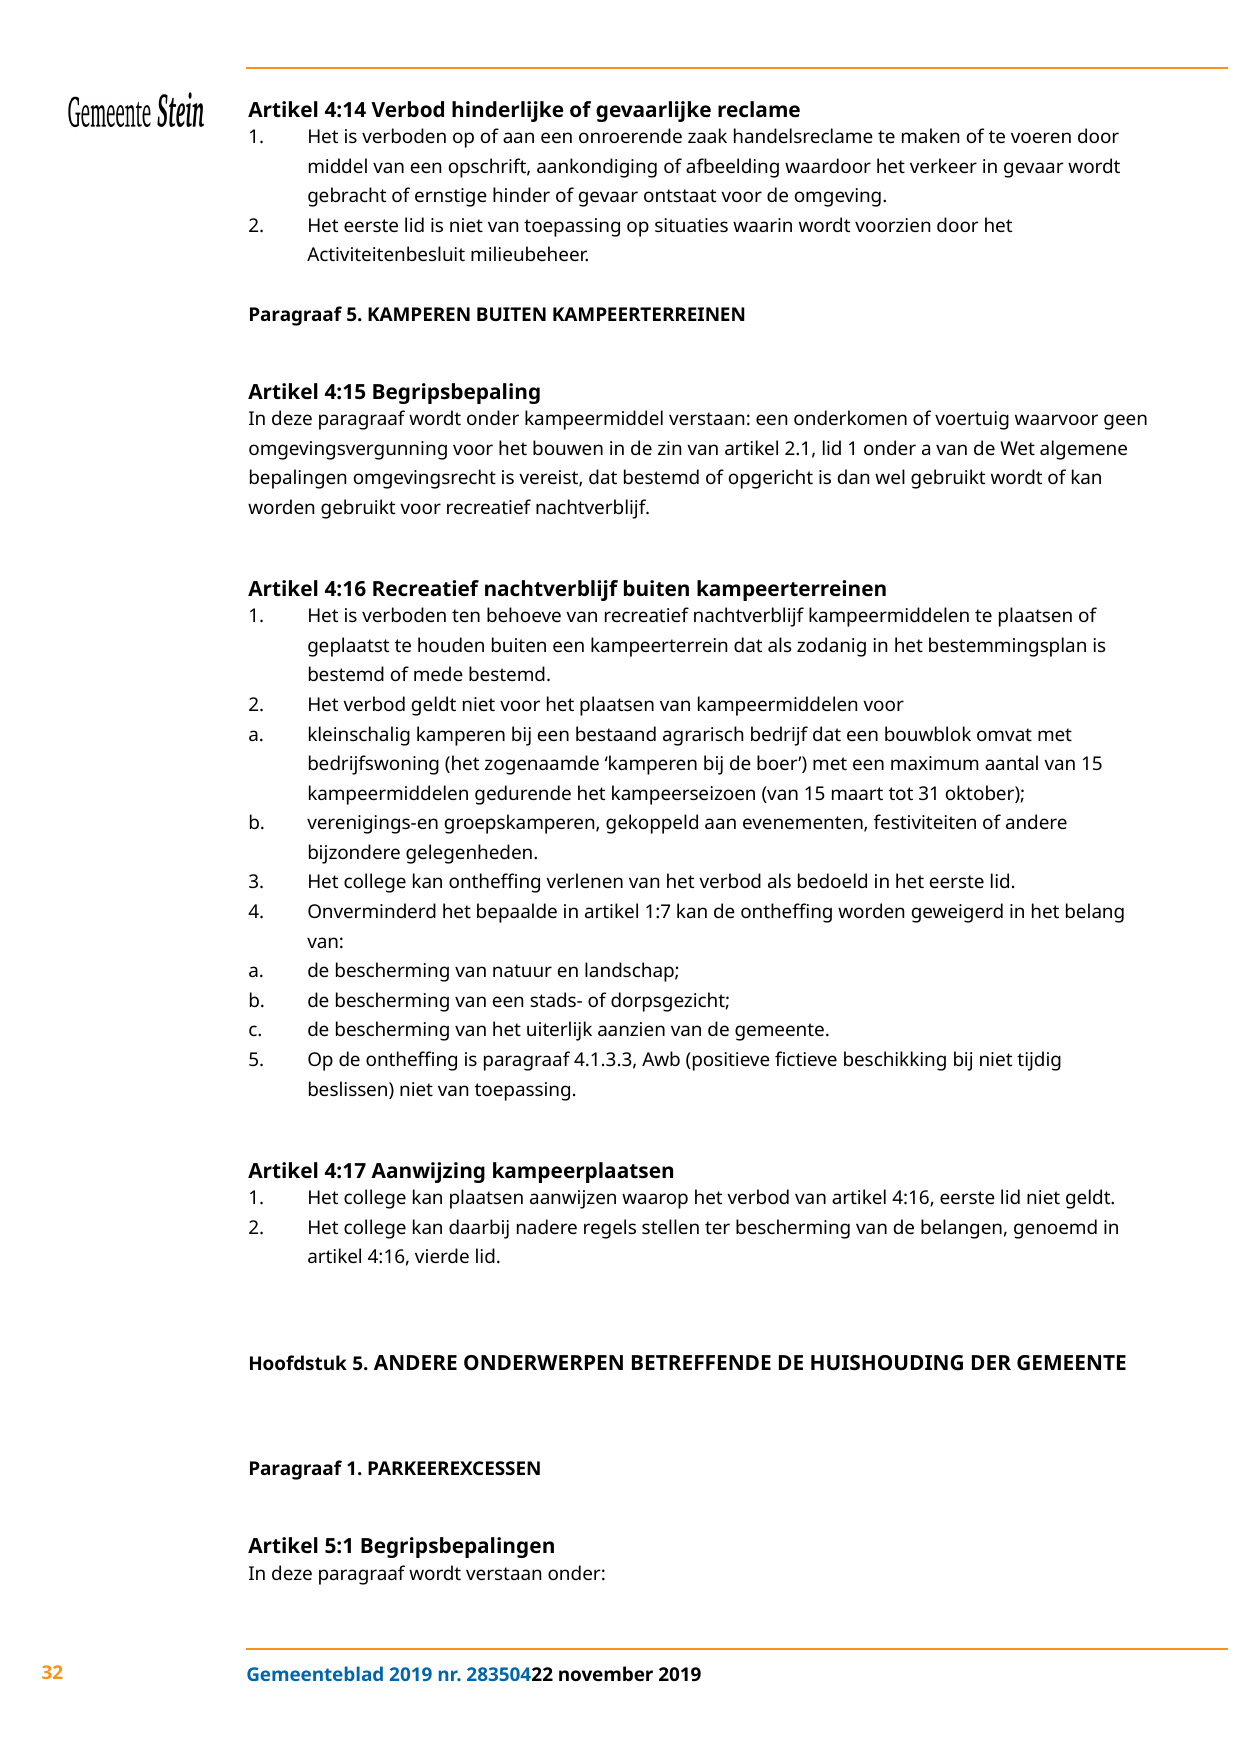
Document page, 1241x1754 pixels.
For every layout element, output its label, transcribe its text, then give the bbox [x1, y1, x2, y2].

list kleinschalig kamperen bij een bestaand agrarisch bedrijf dat een bouwblok omvat met bedrijfswoning (het zogenaamde ‘kamperen bij de boer’) met een maximum aantal van 15 kampeermiddelen gedurende het kampeerseizoen (van 15 maart tot 31 oktober); [248, 721, 1152, 806]
text In deze paragraaf wordt onder kampeermiddel verstaan: een onderkomen of voertuig waarvoor geen omgevingsvergunning voor het bouwen in de zin van artikel 2.1, lid 1 onder a van de Wet algemene bepalingen omgevingsrecht is vereist, dat bestemd of opgericht is dan wel gebruikt wordt of kan worden gebruikt voor recreatief nachtverblijf. [248, 405, 1152, 520]
list Het college kan ontheffing verlenen van het verbod als bedoeld in het eerste lid. [248, 869, 1152, 894]
list de bescherming van natuur en landschap; [248, 957, 1152, 983]
list Het verbod geldt niet voor het plaatsen van kampeermiddelen voor [248, 691, 1152, 717]
text Artikel 4:15 Begripsbepaling [248, 377, 1152, 405]
text Paragraaf 1. PARKEEREXCESSEN [248, 1456, 1152, 1481]
text Artikel 4:16 Recreatief nachtverblijf buiten kampeerterreinen [248, 574, 1152, 602]
list de bescherming van het uiterlijk aanzien van de gemeente. [248, 1017, 1152, 1042]
text Artikel 4:17 Aanwijzing kampeerplaatsen [248, 1156, 1152, 1184]
list verenigings-en groepskamperen, gekoppeld aan evenementen, festiviteiten of andere bijzondere gelegenheden. [248, 809, 1152, 865]
list Het eerste lid is niet van toepassing op situaties waarin wordt voorzien door het Activiteitenbesluit milieubeheer. [248, 212, 1152, 267]
list Onverminderd het bepaalde in artikel 1:7 kan de ontheffing worden geweigerd in het belang van: [248, 898, 1152, 954]
text Artikel 5:1 Begripsbepalingen [248, 1532, 1152, 1560]
text Hoofdstuk 5. ANDERE ONDERWERPEN BETREFFENDE DE HUISHOUDING DER GEMEENTE [248, 1348, 1152, 1377]
text Artikel 4:14 Verbod hinderlijke of gevaarlijke reclame [248, 95, 1152, 123]
text Paragraaf 5. KAMPEREN BUITEN KAMPEERTERREINEN [248, 301, 1152, 326]
list Op de ontheffing is paragraaf 4.1.3.3, Awb (positieve fictieve beschikking bij niet tijdig beslissen) niet van toepassing. [248, 1046, 1152, 1102]
list Het is verboden op of aan een onroerende zaak handelsreclame te maken of te voeren door middel van een opschrift, aankondiging of afbeelding waardoor het verkeer in gevaar wordt gebracht of ernstige hinder of gevaar ontstaat voor de omgeving. [248, 123, 1152, 208]
text In deze paragraaf wordt verstaan onder: [248, 1560, 1152, 1586]
list Het is verboden ten behoeve van recreatief nachtverblijf kampeermiddelen te plaatsen of geplaatst te houden buiten een kampeerterrein dat als zodanig in het bestemmingsplan is bestemd of mede bestemd. [248, 602, 1152, 687]
list Het college kan plaatsen aanwijzen waarop het verbod van artikel 4:16, eerste lid niet geldt. [248, 1184, 1152, 1210]
list de bescherming van een stads- of dorpsgezicht; [248, 987, 1152, 1013]
picture [41, 47, 231, 172]
list Het college kan daarbij nadere regels stellen ter bescherming van de belangen, genoemd in artikel 4:16, vierde lid. [248, 1214, 1152, 1269]
